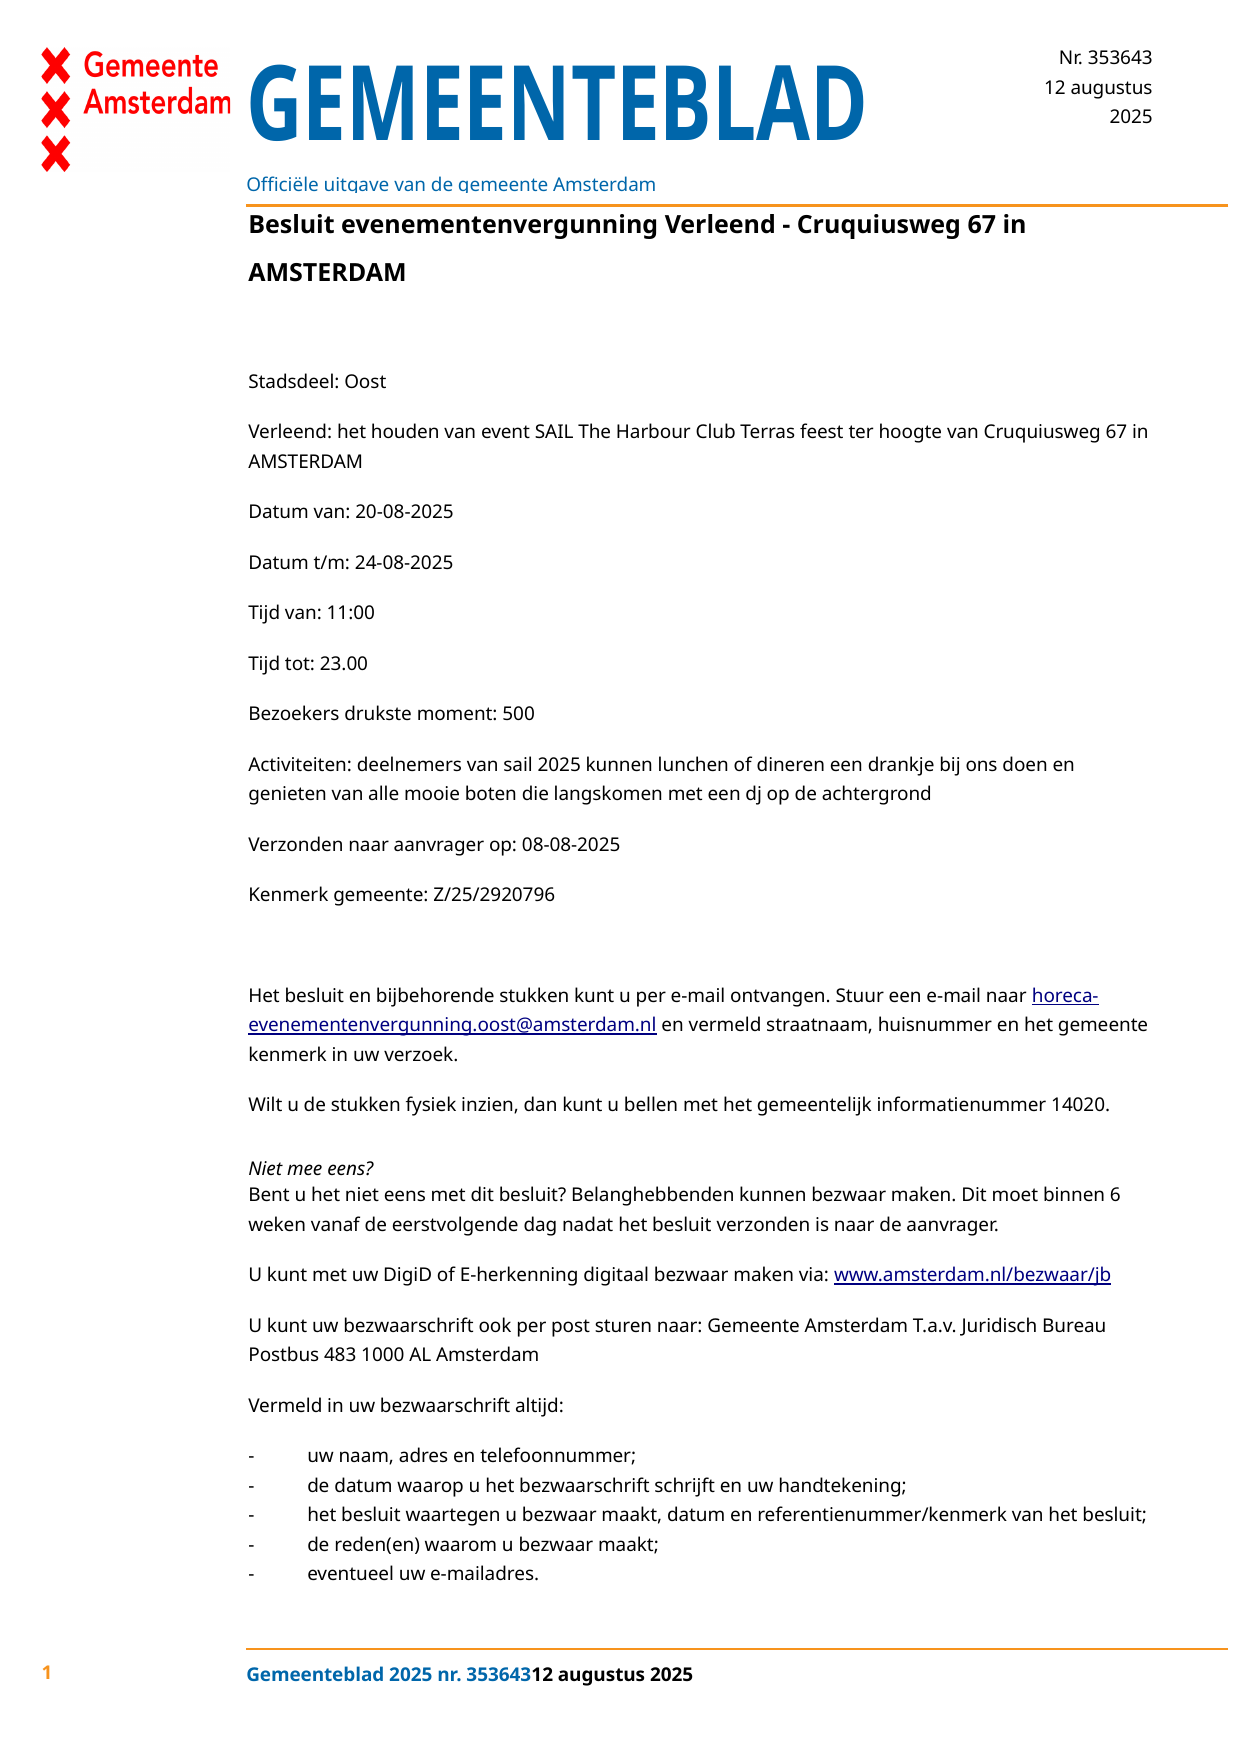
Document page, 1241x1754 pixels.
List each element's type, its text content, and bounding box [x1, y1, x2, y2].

text Tijd van: 11:00 [248, 599, 1152, 625]
text Bent u het niet eens met dit besluit? Belanghebbenden kunnen bezwaar maken. Dit moet binnen 6 weken vanaf de eerstvolgende dag nadat het besluit verzonden is naar de aanvrager. [248, 1181, 1152, 1237]
text Tijd tot: 23.00 [248, 650, 1152, 676]
text Vermeld in uw bezwaarschrift altijd: [248, 1392, 1152, 1417]
text Kenmerk gemeente: Z/25/2920796 [248, 881, 1152, 907]
text Verleend: het houden van event SAIL The Harbour Club Terras feest ter hoogte van Cruquiusweg 67 in AMSTERDAM [248, 419, 1152, 474]
list de reden(en) waarom u bezwaar maakt; [248, 1531, 1152, 1557]
picture [41, 47, 231, 172]
text Stadsdeel: Oost [248, 368, 1152, 394]
list het besluit waartegen u bezwaar maakt, datum en referentienummer/kenmerk van het besluit; [248, 1501, 1152, 1527]
text U kunt met uw DigiD of E-herkenning digitaal bezwaar maken via: www.amsterdam.nl/bezwaar/jb [248, 1261, 1152, 1287]
text Het besluit en bijbehorende stukken kunt u per e-mail ontvangen. Stuur een e-mail naar horeca-evenementenvergunning.oost@amsterdam.nl en vermeld straatnaam, huisnummer en het gemeente kenmerk in uw verzoek. [248, 982, 1152, 1067]
text Bezoekers drukste moment: 500 [248, 700, 1152, 726]
text Wilt u de stukken fysiek inzien, dan kunt u bellen met het gemeentelijk informatienummer 14020. [248, 1092, 1152, 1117]
text Besluit evenementenvergunning Verleend - Cruquiusweg 67 in AMSTERDAM [248, 207, 1152, 288]
list uw naam, adres en telefoonnummer; [248, 1442, 1152, 1468]
text Datum van: 20-08-2025 [248, 499, 1152, 524]
text Datum t/m: 24-08-2025 [248, 549, 1152, 575]
text Verzonden naar aanvrager op: 08-08-2025 [248, 831, 1152, 857]
text Activiteiten: deelnemers van sail 2025 kunnen lunchen of dineren een drankje bij ons doen en genieten van alle mooie boten die langskomen met een dj op de achtergrond [248, 751, 1152, 806]
text U kunt uw bezwaarschrift ook per post sturen naar: Gemeente Amsterdam T.a.v. Juridisch Bureau Postbus 483 1000 AL Amsterdam [248, 1312, 1152, 1367]
list de datum waarop u het bezwaarschrift schrijft en uw handtekening; [248, 1472, 1152, 1497]
text Niet mee eens? [248, 1156, 1152, 1181]
list eventueel uw e-mailadres. [248, 1561, 1152, 1586]
